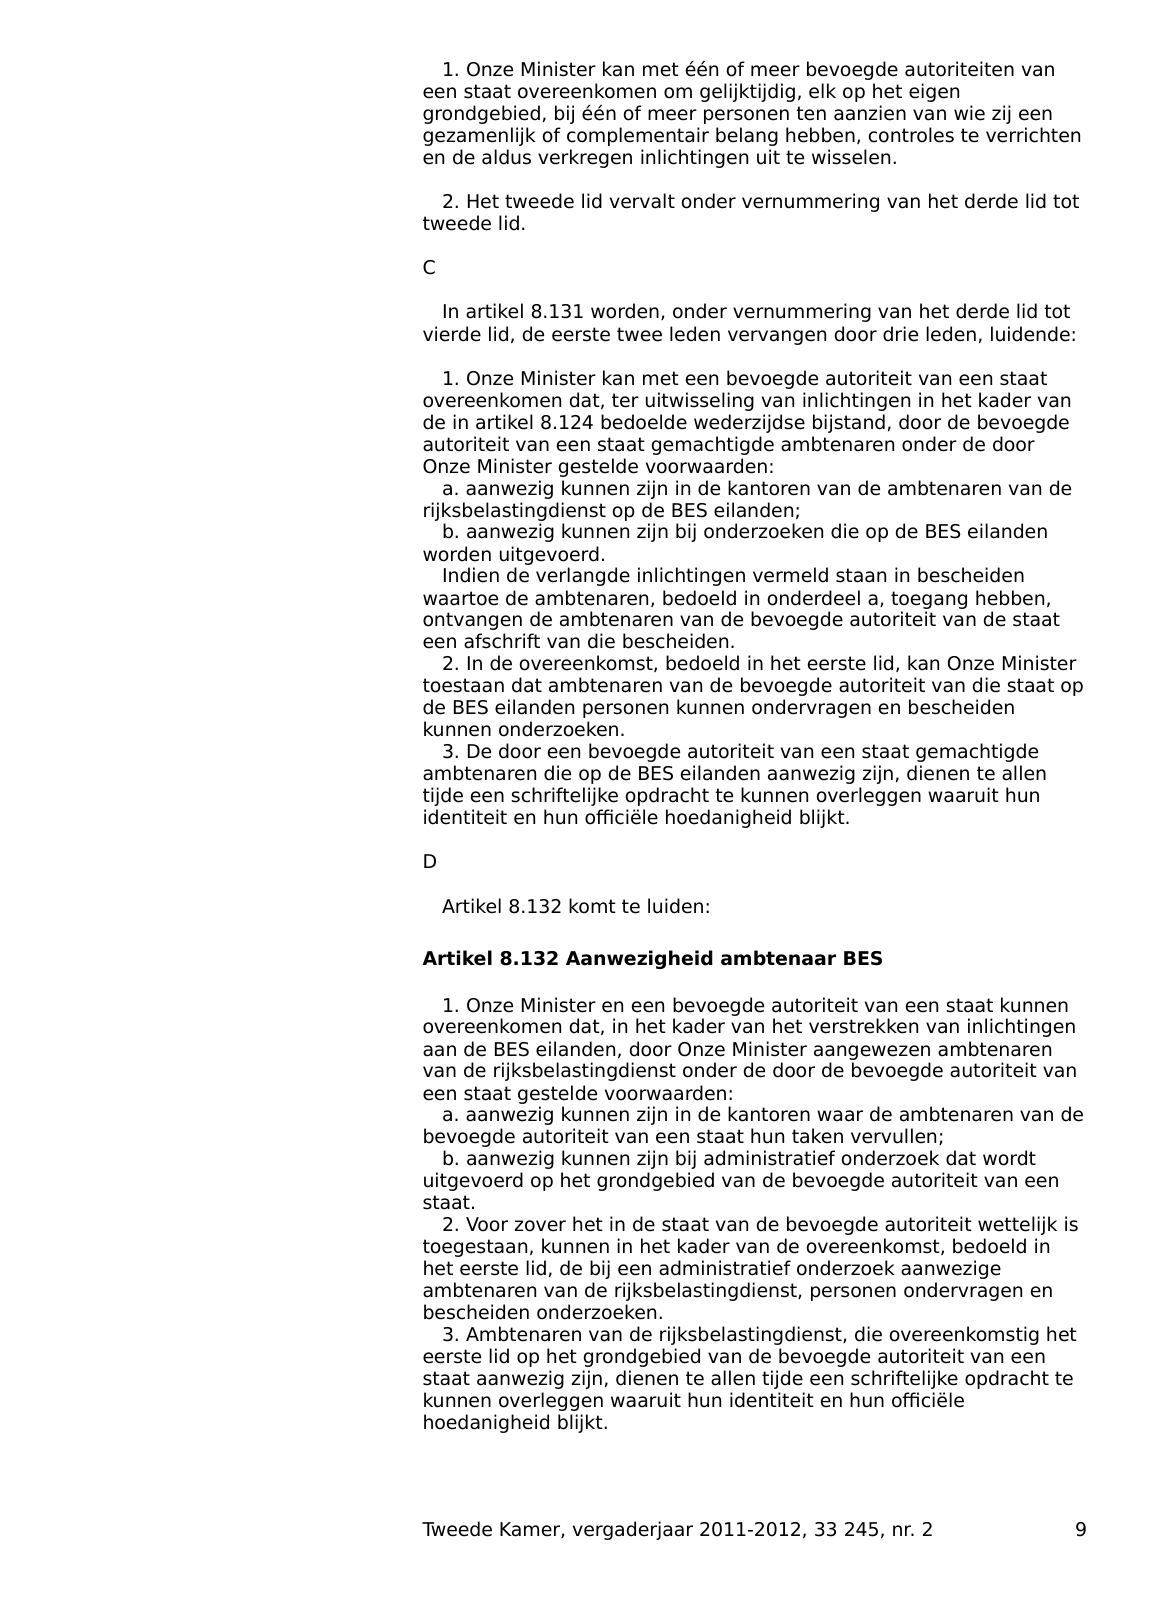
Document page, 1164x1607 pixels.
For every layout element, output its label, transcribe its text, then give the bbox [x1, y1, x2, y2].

text 2. In de overeenkomst, bedoeld in het eerste lid, kan Onze Minister toestaan dat ambtenaren van de bevoegde autoriteit van die staat op de BES eilanden personen kunnen ondervragen en bescheiden kunnen onderzoeken. [422, 653, 1087, 741]
text 3. De door een bevoegde autoriteit van een staat gemachtigde ambtenaren die op de BES eilanden aanwezig zijn, dienen te allen tijde een schriftelijke opdracht te kunnen overleggen waaruit hun identiteit en hun officiële hoedanigheid blijkt. [422, 741, 1087, 829]
text 1. Onze Minister kan met een bevoegde autoriteit van een staat overeenkomen dat, ter uitwisseling van inlichtingen in het kader van de in artikel 8.124 bedoelde wederzijdse bijstand, door de bevoegde autoriteit van een staat gemachtigde ambtenaren onder de door Onze Minister gestelde voorwaarden: [422, 368, 1087, 477]
text In artikel 8.131 worden, onder vernummering van het derde lid tot vierde lid, de eerste twee leden vervangen door drie leden, luidende: [422, 301, 1087, 345]
subtitle Artikel 8.132 Aanwezigheid ambtenaar BES [422, 947, 1087, 969]
text D [422, 851, 1087, 873]
text b. aanwezig kunnen zijn bij onderzoeken die op de BES eilanden worden uitgevoerd. [422, 521, 1087, 565]
text C [422, 257, 1087, 279]
text a. aanwezig kunnen zijn in de kantoren waar de ambtenaren van de bevoegde autoriteit van een staat hun taken vervullen; [422, 1104, 1087, 1148]
text 1. Onze Minister kan met één of meer bevoegde autoriteiten van een staat overeenkomen om gelijktijdig, elk op het eigen grondgebied, bij één of meer personen ten aanzien van wie zij een gezamenlijk of complementair belang hebben, controles te verrichten en de aldus verkregen inlichtingen uit te wisselen. [422, 59, 1087, 169]
text 2. Voor zover het in de staat van de bevoegde autoriteit wettelijk is toegestaan, kunnen in het kader van de overeenkomst, bedoeld in het eerste lid, de bij een administratief onderzoek aanwezige ambtenaren van de rijksbelastingdienst, personen ondervragen en bescheiden onderzoeken. [422, 1214, 1087, 1324]
text 2. Het tweede lid vervalt onder vernummering van het derde lid tot tweede lid. [422, 191, 1087, 235]
text 1. Onze Minister en een bevoegde autoriteit van een staat kunnen overeenkomen dat, in het kader van het verstrekken van inlichtingen aan de BES eilanden, door Onze Minister aangewezen ambtenaren van de rijksbelastingdienst onder de door de bevoegde autoriteit van een staat gestelde voorwaarden: [422, 994, 1087, 1104]
text b. aanwezig kunnen zijn bij administratief onderzoek dat wordt uitgevoerd op het grondgebied van de bevoegde autoriteit van een staat. [422, 1148, 1087, 1214]
text a. aanwezig kunnen zijn in de kantoren van de ambtenaren van de rijksbelastingdienst op de BES eilanden; [422, 477, 1087, 521]
text Indien de verlangde inlichtingen vermeld staan in bescheiden waartoe de ambtenaren, bedoeld in onderdeel a, toegang hebben, ontvangen de ambtenaren van de bevoegde autoriteit van de staat een afschrift van die bescheiden. [422, 565, 1087, 653]
text 3. Ambtenaren van de rijksbelastingdienst, die overeenkomstig het eerste lid op het grondgebied van de bevoegde autoriteit van een staat aanwezig zijn, dienen te allen tijde een schriftelijke opdracht te kunnen overleggen waaruit hun identiteit en hun officiële hoedanigheid blijkt. [422, 1324, 1087, 1434]
text Artikel 8.132 komt te luiden: [422, 896, 1087, 917]
